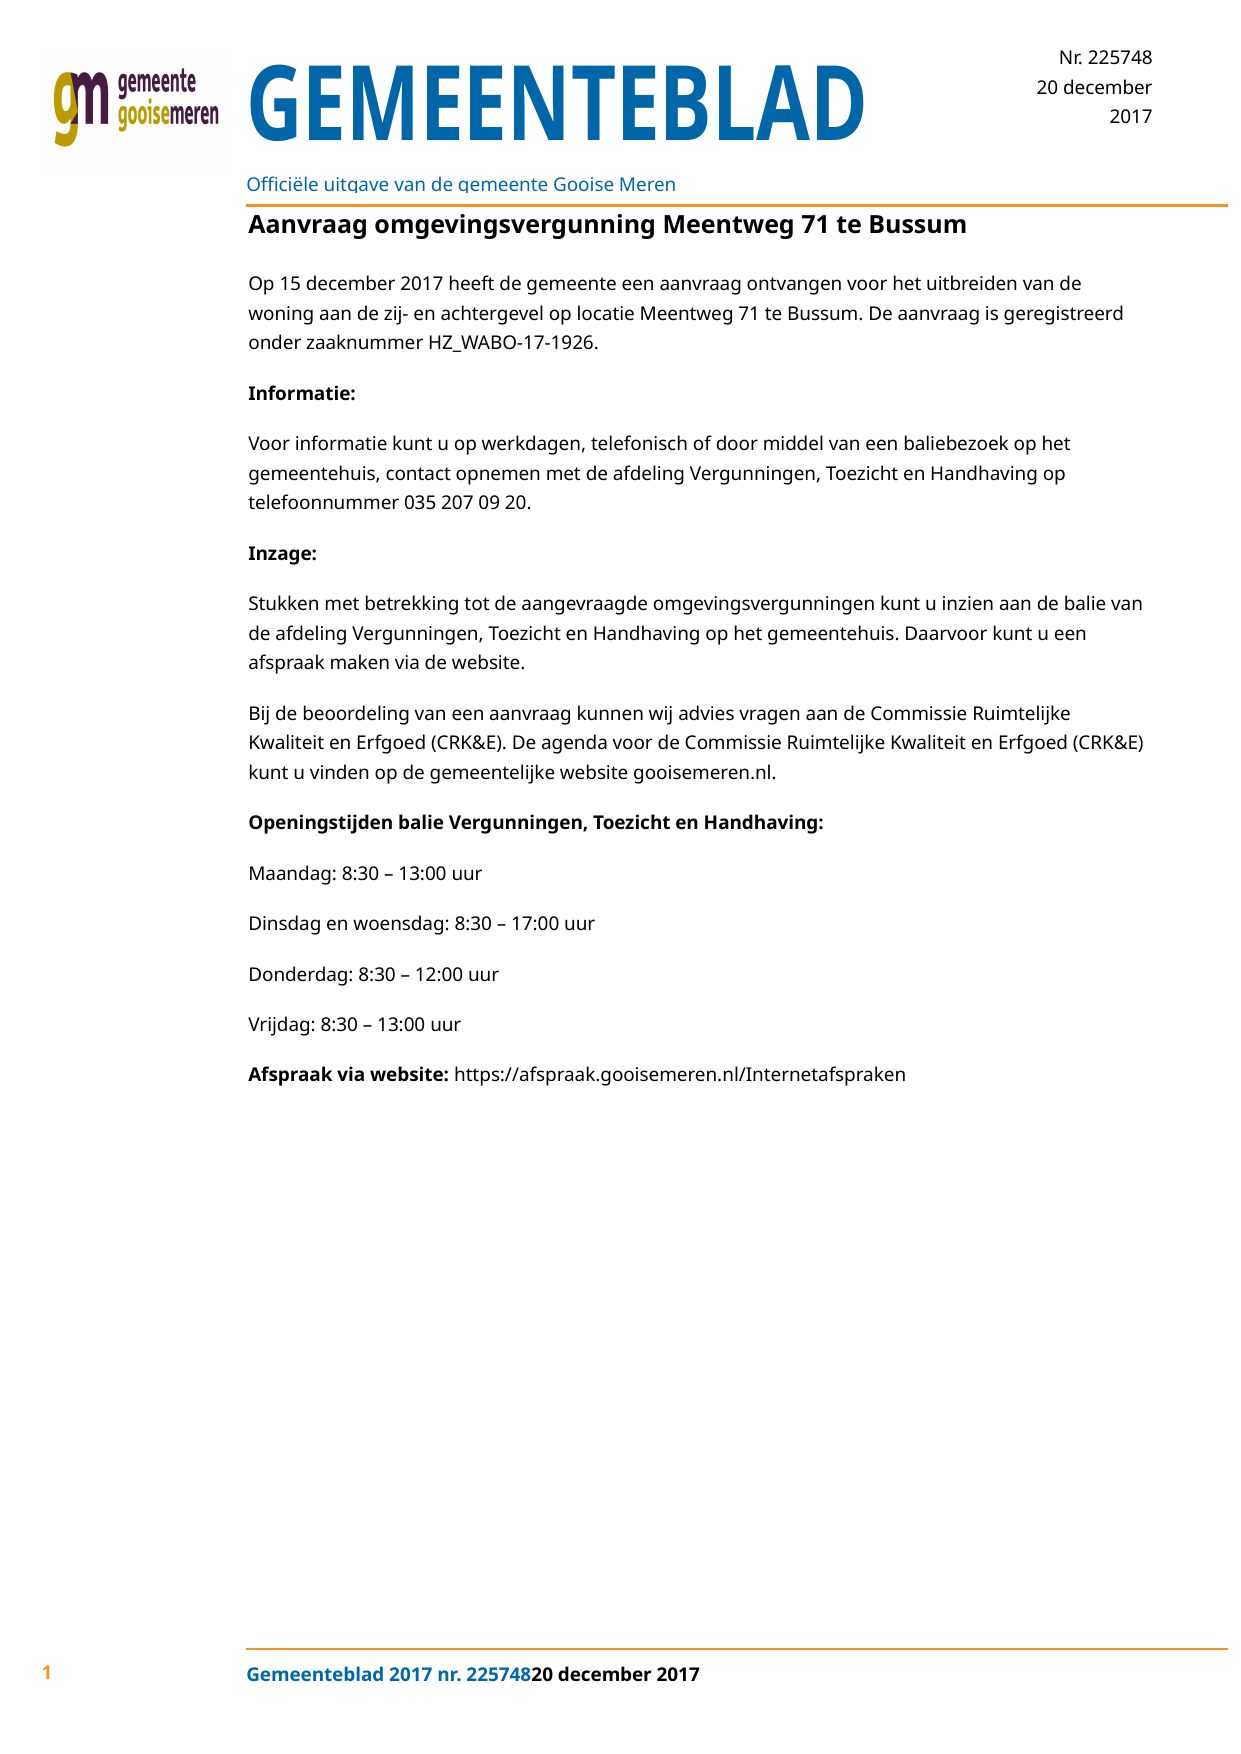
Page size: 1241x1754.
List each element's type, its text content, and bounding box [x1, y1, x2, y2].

text Openingstijden balie Vergunningen, Toezicht en Handhaving: [248, 809, 1152, 835]
text Donderdag: 8:30 – 12:00 uur [248, 961, 1152, 986]
text Voor informatie kunt u op werkdagen, telefonisch of door middel van een baliebezoek op het gemeentehuis, contact opnemen met de afdeling Vergunningen, Toezicht en Handhaving op telefoonnummer 035 207 09 20. [248, 430, 1152, 515]
text Informatie: [248, 380, 1152, 406]
picture [41, 47, 231, 172]
text Maandag: 8:30 – 13:00 uur [248, 860, 1152, 886]
text Dinsdag en woensdag: 8:30 – 17:00 uur [248, 910, 1152, 936]
text Vrijdag: 8:30 – 13:00 uur [248, 1011, 1152, 1037]
text Op 15 december 2017 heeft de gemeente een aanvraag ontvangen voor het uitbreiden van de woning aan de zij- en achtergevel op locatie Meentweg 71 te Bussum. De aanvraag is geregistreerd onder zaaknummer HZ_WABO-17-1926. [248, 270, 1152, 355]
text Stukken met betrekking tot de aangevraagde omgevingsvergunningen kunt u inzien aan de balie van de afdeling Vergunningen, Toezicht en Handhaving op het gemeentehuis. Daarvoor kunt u een afspraak maken via de website. [248, 590, 1152, 675]
text Bij de beoordeling van een aanvraag kunnen wij advies vragen aan de Commissie Ruimtelijke Kwaliteit en Erfgoed (CRK&E). De agenda voor de Commissie Ruimtelijke Kwaliteit en Erfgoed (CRK&E) kunt u vinden op de gemeentelijke website gooisemeren.nl. [248, 700, 1152, 785]
text Inzage: [248, 540, 1152, 566]
text Afspraak via website: https://afspraak.gooisemeren.nl/Internetafspraken [248, 1062, 1152, 1087]
text Aanvraag omgevingsvergunning Meentweg 71 te Bussum [248, 207, 1152, 241]
